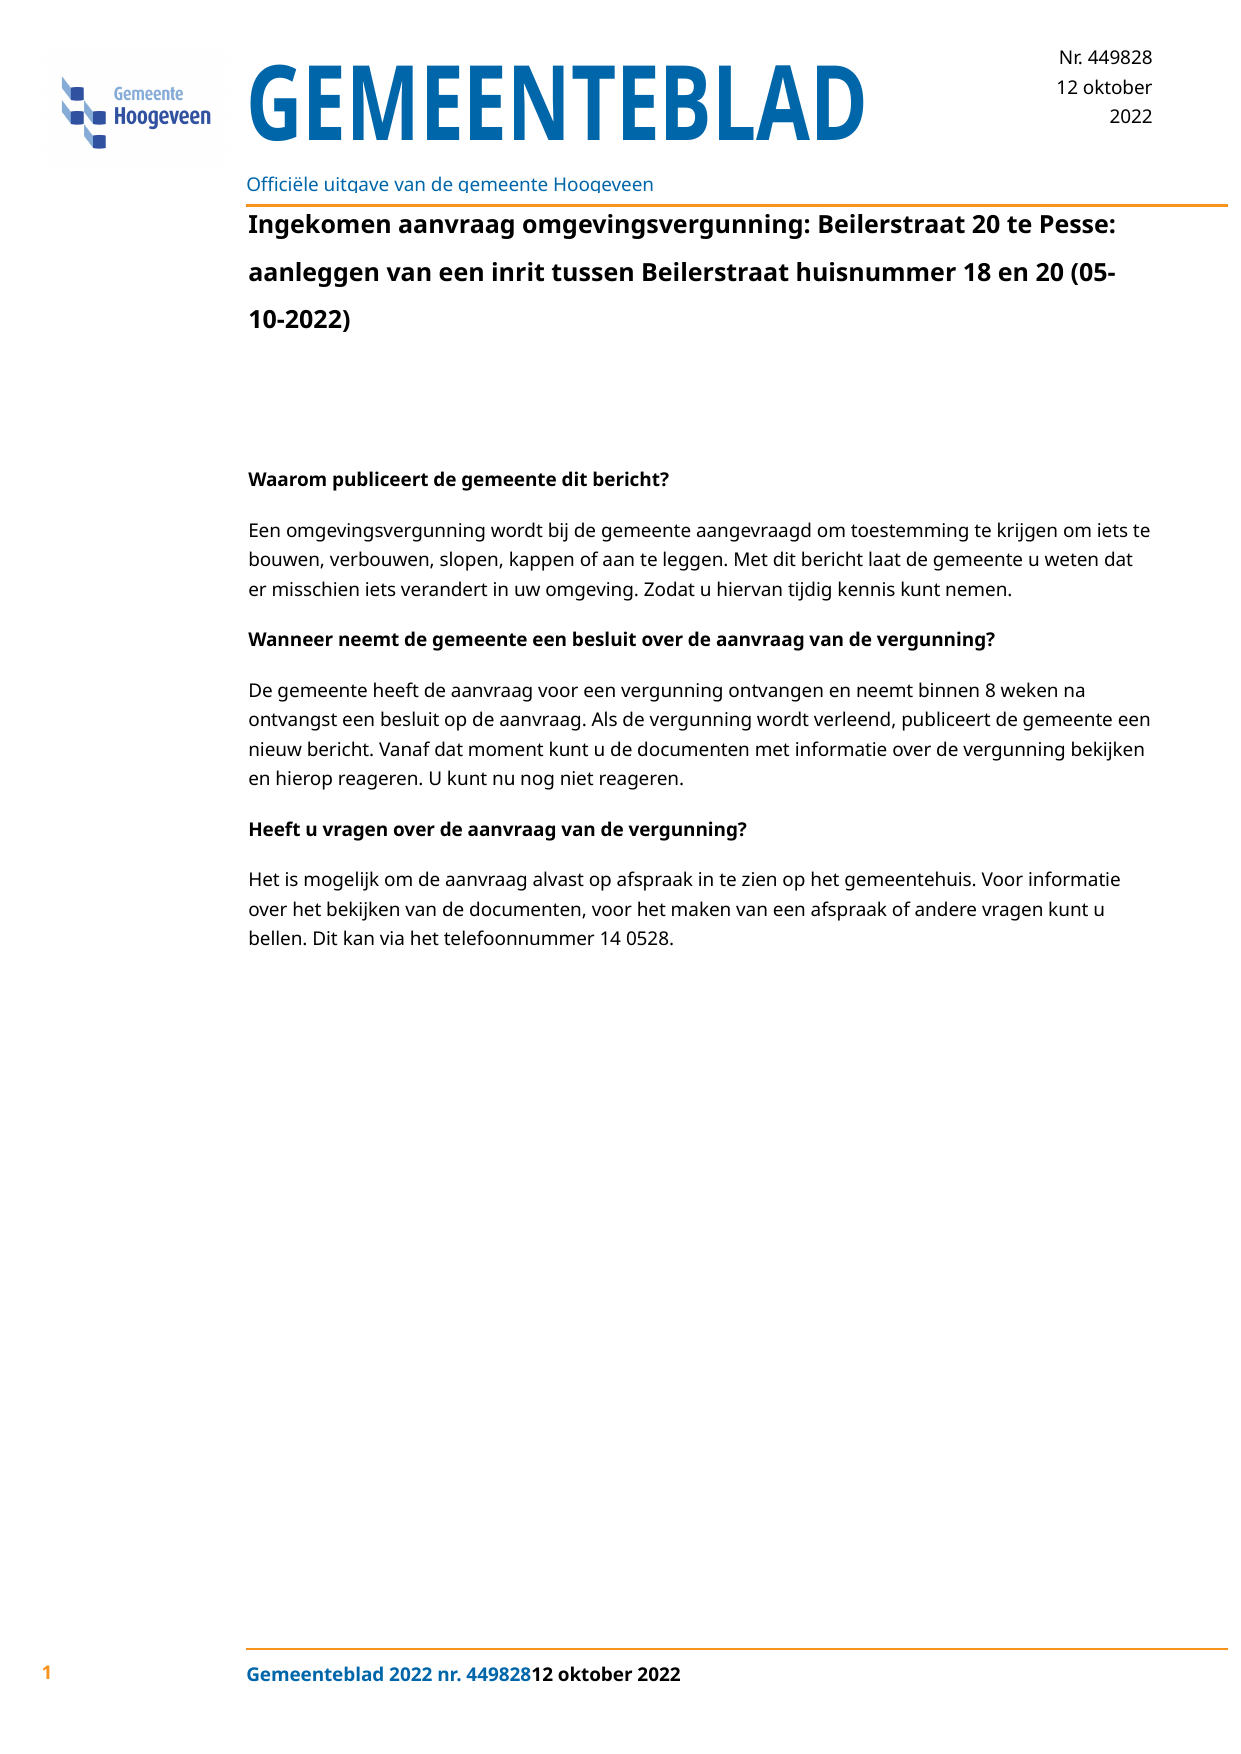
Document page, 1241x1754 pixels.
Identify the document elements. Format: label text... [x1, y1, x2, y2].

text Ingekomen aanvraag omgevingsvergunning: Beilerstraat 20 te Pesse: aanleggen van een inrit tussen Beilerstraat huisnummer 18 en 20 (05-10-2022) [248, 207, 1152, 336]
text Heeft u vragen over de aanvraag van de vergunning? [248, 816, 1152, 842]
text Wanneer neemt de gemeente een besluit over de aanvraag van de vergunning? [248, 626, 1152, 652]
text Het is mogelijk om de aanvraag alvast op afspraak in te zien op het gemeentehuis. Voor informatie over het bekijken van de documenten, voor het maken van een afspraak of andere vragen kunt u bellen. Dit kan via het telefoonnummer 14 0528. [248, 866, 1152, 951]
text Een omgevingsvergunning wordt bij de gemeente aangevraagd om toestemming te krijgen om iets te bouwen, verbouwen, slopen, kappen of aan te leggen. Met dit bericht laat de gemeente u weten dat er misschien iets verandert in uw omgeving. Zodat u hiervan tijdig kennis kunt nemen. [248, 517, 1152, 602]
text Waarom publiceert de gemeente dit bericht? [248, 466, 1152, 492]
picture [41, 47, 231, 172]
text De gemeente heeft de aanvraag voor een vergunning ontvangen en neemt binnen 8 weken na ontvangst een besluit op de aanvraag. Als de vergunning wordt verleend, publiceert de gemeente een nieuw bericht. Vanaf dat moment kunt u de documenten met informatie over de vergunning bekijken en hierop reageren. U kunt nu nog niet reageren. [248, 677, 1152, 791]
